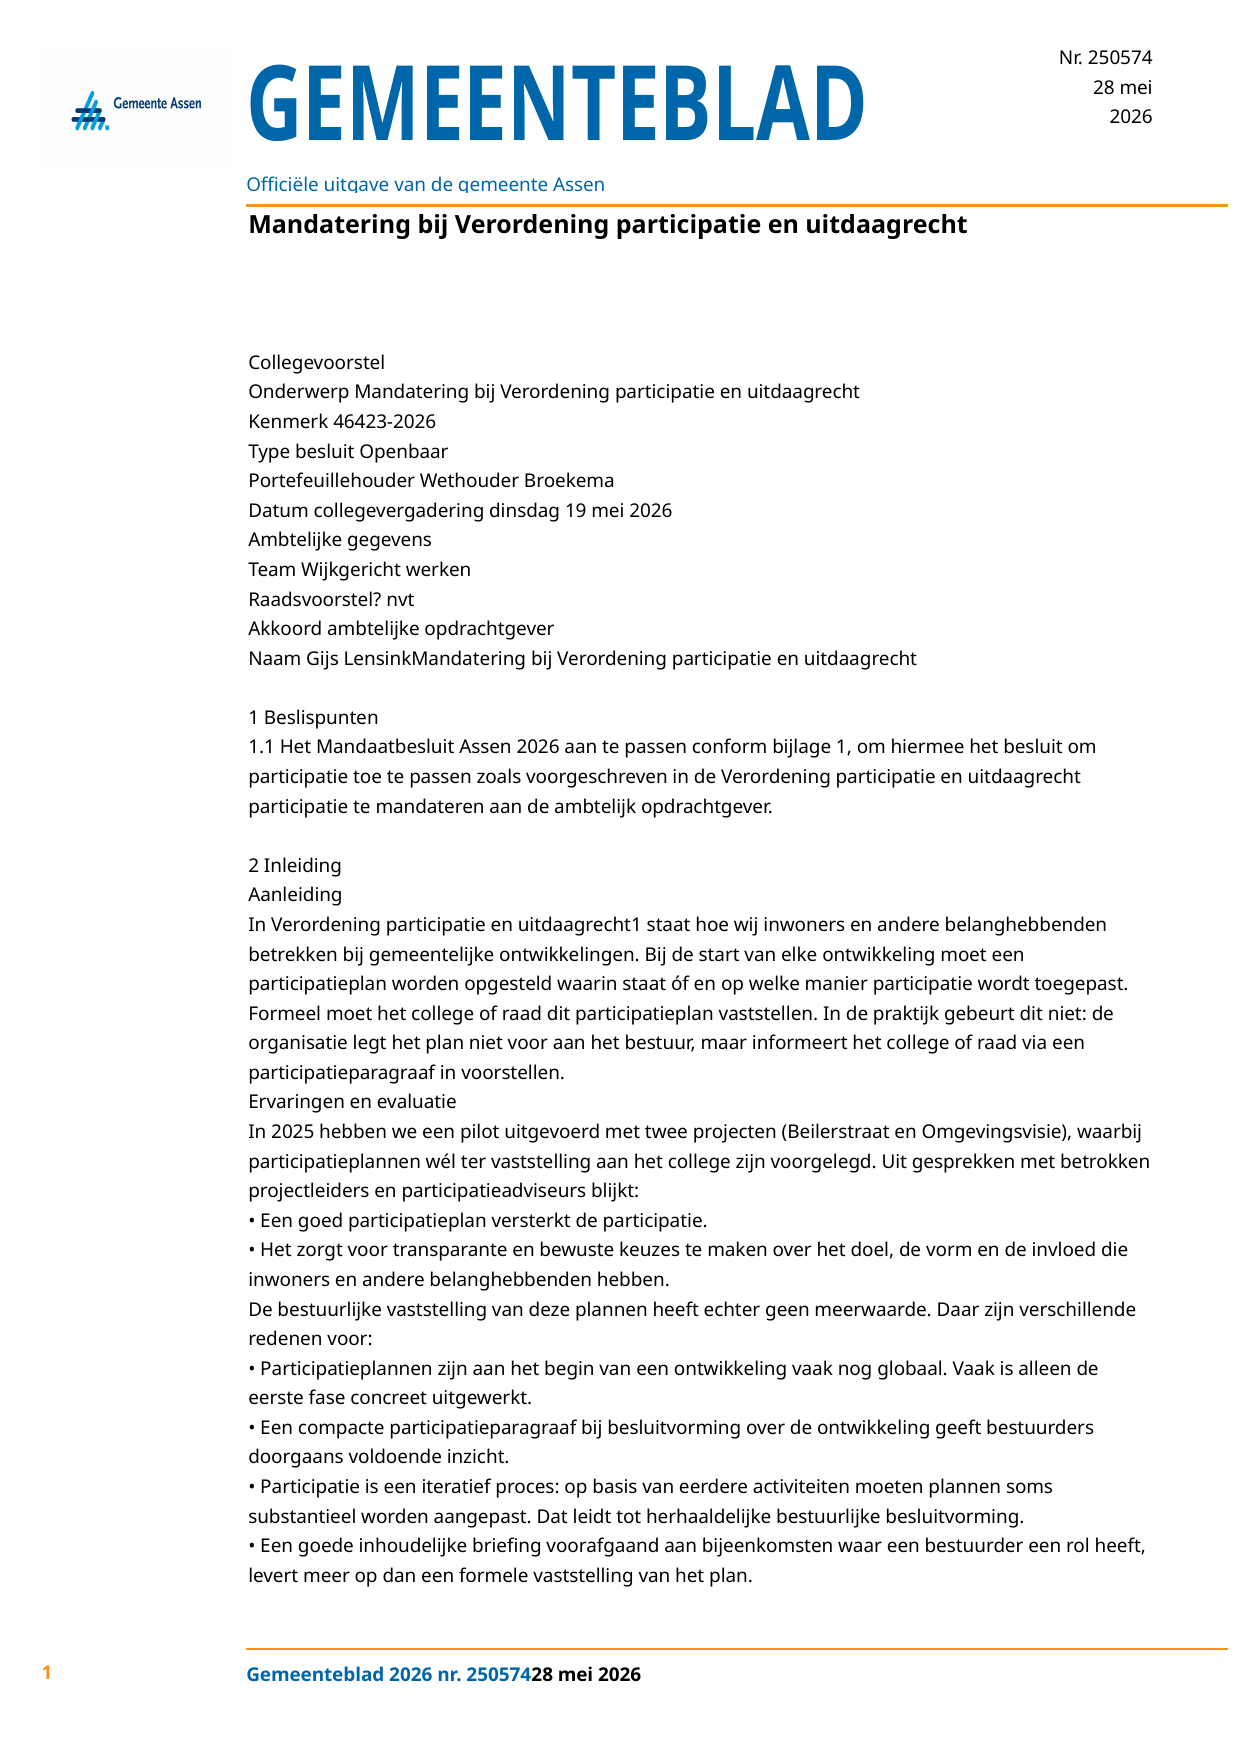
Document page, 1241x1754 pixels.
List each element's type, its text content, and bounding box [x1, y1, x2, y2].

text • Het zorgt voor transparante en bewuste keuzes te maken over het doel, de vorm en de invloed die inwoners en andere belanghebbenden hebben. [248, 1237, 1152, 1292]
text 2 Inleiding [248, 852, 1152, 878]
text 1.1 Het Mandaatbesluit Assen 2026 aan te passen conform bijlage 1, om hiermee het besluit om [248, 734, 1152, 759]
text Raadsvoorstel? nvt [248, 586, 1152, 612]
text Type besluit Openbaar [248, 438, 1152, 464]
text Naam Gijs LensinkMandatering bij Verordening participatie en uitdaagrecht [248, 645, 1152, 671]
text participatie toe te passen zoals voorgeschreven in de Verordening participatie en uitdaagrecht [248, 763, 1152, 789]
text Collegevoorstel [248, 349, 1152, 375]
text • Een compacte participatieparagraaf bij besluitvorming over de ontwikkeling geeft bestuurders doorgaans voldoende inzicht. [248, 1414, 1152, 1469]
text • Een goed participatieplan versterkt de participatie. [248, 1207, 1152, 1233]
text Akkoord ambtelijke opdrachtgever [248, 615, 1152, 641]
text Portefeuillehouder Wethouder Broekema [248, 467, 1152, 493]
text Team Wijkgericht werken [248, 556, 1152, 582]
text Aanleiding [248, 882, 1152, 907]
text Mandatering bij Verordening participatie en uitdaagrecht [248, 207, 1152, 241]
text 1 Beslispunten [248, 704, 1152, 730]
text • Een goede inhoudelijke briefing voorafgaand aan bijeenkomsten waar een bestuurder een rol heeft, levert meer op dan een formele vaststelling van het plan. [248, 1532, 1152, 1588]
text Ambtelijke gegevens [248, 527, 1152, 552]
text Datum collegevergadering dinsdag 19 mei 2026 [248, 497, 1152, 523]
text Onderwerp Mandatering bij Verordening participatie en uitdaagrecht [248, 379, 1152, 404]
text De bestuurlijke vaststelling van deze plannen heeft echter geen meerwaarde. Daar zijn verschillende redenen voor: [248, 1296, 1152, 1351]
text Ervaringen en evaluatie [248, 1089, 1152, 1114]
text participatie te mandateren aan de ambtelijk opdrachtgever. [248, 793, 1152, 819]
text • Participatieplannen zijn aan het begin van een ontwikkeling vaak nog globaal. Vaak is alleen de eerste fase concreet uitgewerkt. [248, 1355, 1152, 1410]
text Kenmerk 46423-2026 [248, 408, 1152, 434]
text In Verordening participatie en uitdaagrecht1 staat hoe wij inwoners en andere belanghebbenden betrekken bij gemeentelijke ontwikkelingen. Bij de start van elke ontwikkeling moet een participatieplan worden opgesteld waarin staat óf en op welke manier participatie wordt toegepast. Formeel moet het college of raad dit participatieplan vaststellen. In de praktijk gebeurt dit niet: de organisatie legt het plan niet voor aan het bestuur, maar informeert het college of raad via een participatieparagraaf in voorstellen. [248, 911, 1152, 1085]
text In 2025 hebben we een pilot uitgevoerd met twee projecten (Beilerstraat en Omgevingsvisie), waarbij participatieplannen wél ter vaststelling aan het college zijn voorgelegd. Uit gesprekken met betrokken projectleiders en participatieadviseurs blijkt: [248, 1118, 1152, 1203]
text • Participatie is een iteratief proces: op basis van eerdere activiteiten moeten plannen soms substantieel worden aangepast. Dat leidt tot herhaaldelijke bestuurlijke besluitvorming. [248, 1473, 1152, 1529]
picture [41, 47, 231, 172]
